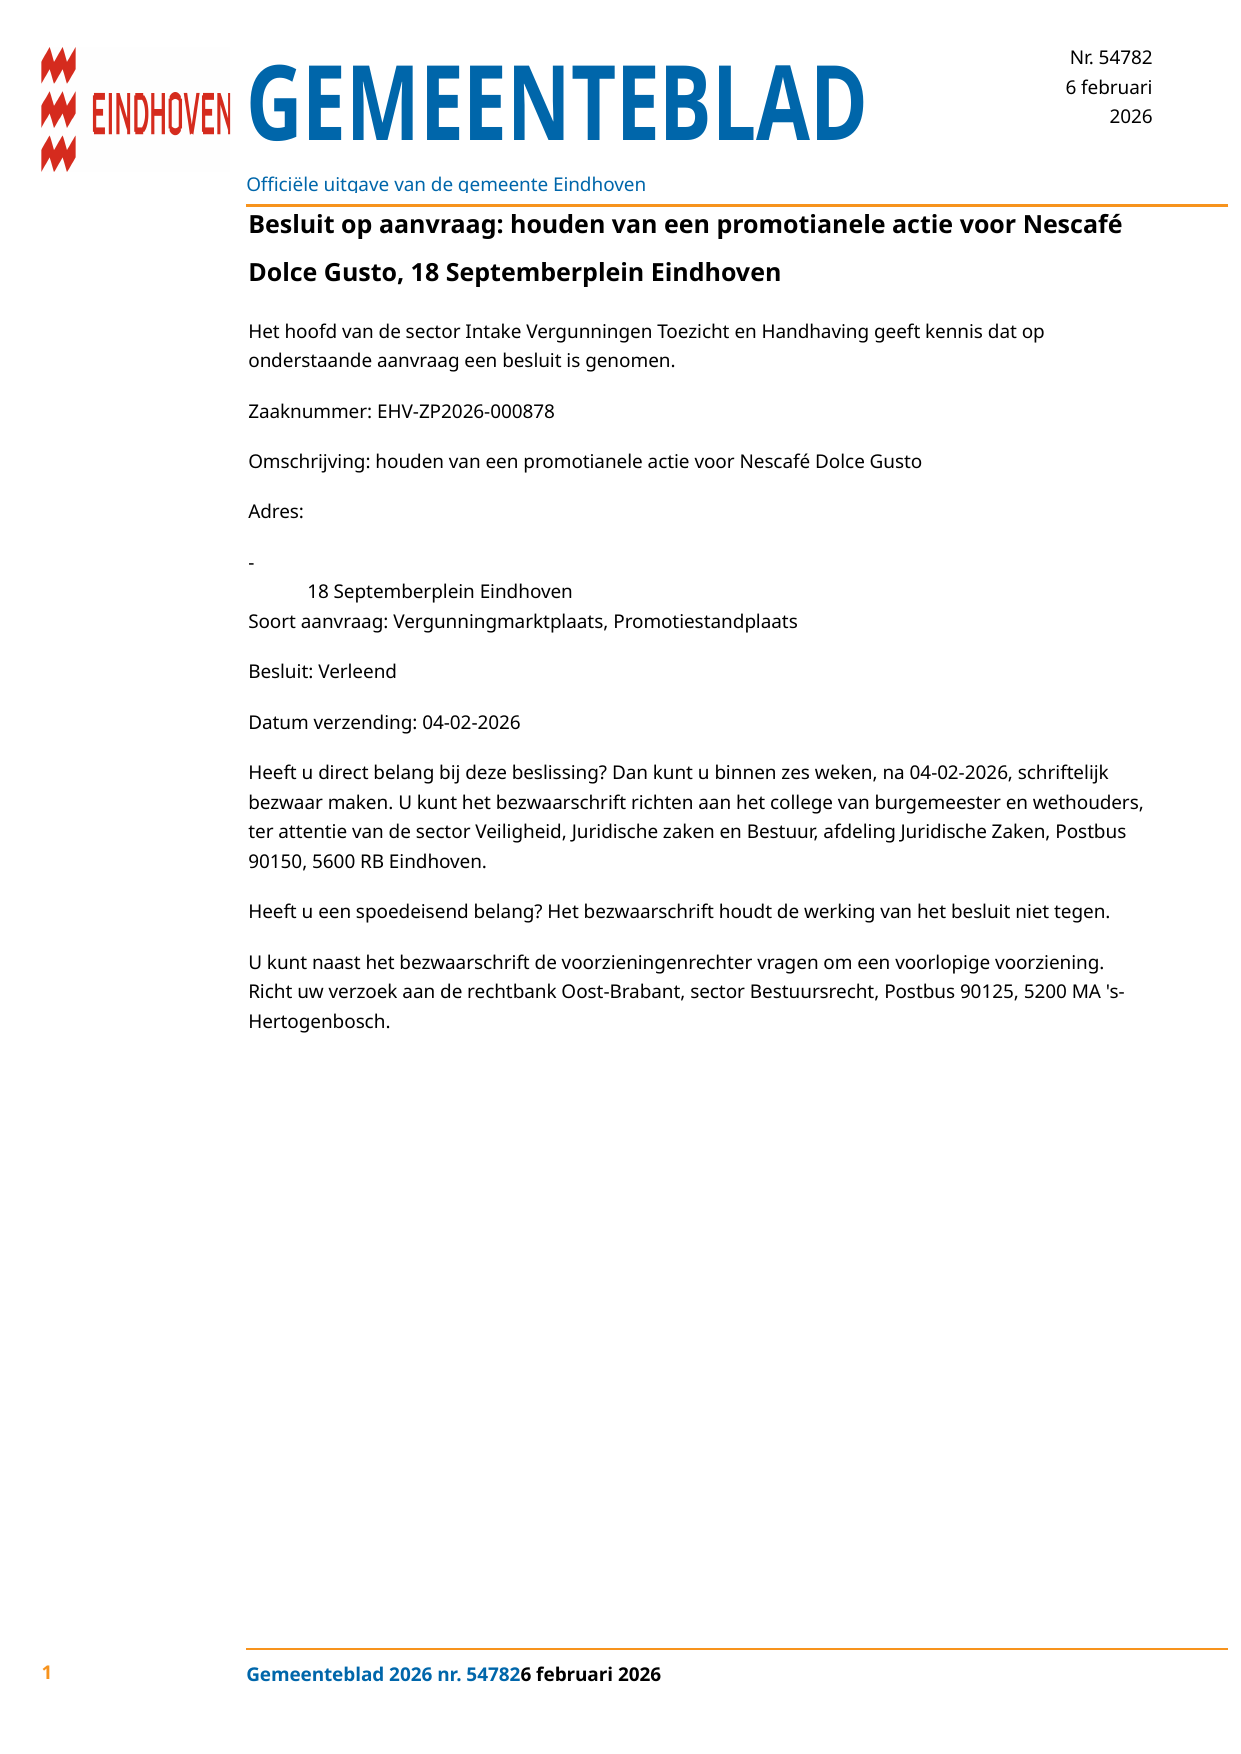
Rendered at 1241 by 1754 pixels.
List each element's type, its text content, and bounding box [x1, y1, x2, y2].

text Datum verzending: 04-02-2026 [248, 709, 1152, 735]
text Adres: [248, 499, 1152, 524]
text Besluit: Verleend [248, 659, 1152, 684]
text Zaaknummer: EHV-ZP2026-000878 [248, 398, 1152, 424]
text Omschrijving: houden van een promotianele actie voor Nescafé Dolce Gusto [248, 448, 1152, 474]
text Het hoofd van de sector Intake Vergunningen Toezicht en Handhaving geeft kennis dat op onderstaande aanvraag een besluit is genomen. [248, 318, 1152, 373]
text Soort aanvraag: Vergunningmarktplaats, Promotiestandplaats [248, 608, 1152, 634]
list 18 Septemberplein Eindhoven [248, 579, 1152, 604]
text Heeft u een spoedeisend belang? Het bezwaarschrift houdt de werking van het besluit niet tegen. [248, 899, 1152, 924]
picture [41, 47, 231, 172]
text Heeft u direct belang bij deze beslissing? Dan kunt u binnen zes weken, na 04-02-2026, schriftelijk bezwaar maken. U kunt het bezwaarschrift richten aan het college van burgemeester en wethouders, ter attentie van de sector Veiligheid, Juridische zaken en Bestuur, afdeling Juridische Zaken, Postbus 90150, 5600 RB Eindhoven. [248, 759, 1152, 874]
text Besluit op aanvraag: houden van een promotianele actie voor Nescafé Dolce Gusto, 18 Septemberplein Eindhoven [248, 207, 1152, 288]
text U kunt naast het bezwaarschrift de voorzieningenrechter vragen om een voorlopige voorziening. Richt uw verzoek aan de rechtbank Oost-Brabant, sector Bestuursrecht, Postbus 90125, 5200 MA 's-Hertogenbosch. [248, 949, 1152, 1034]
